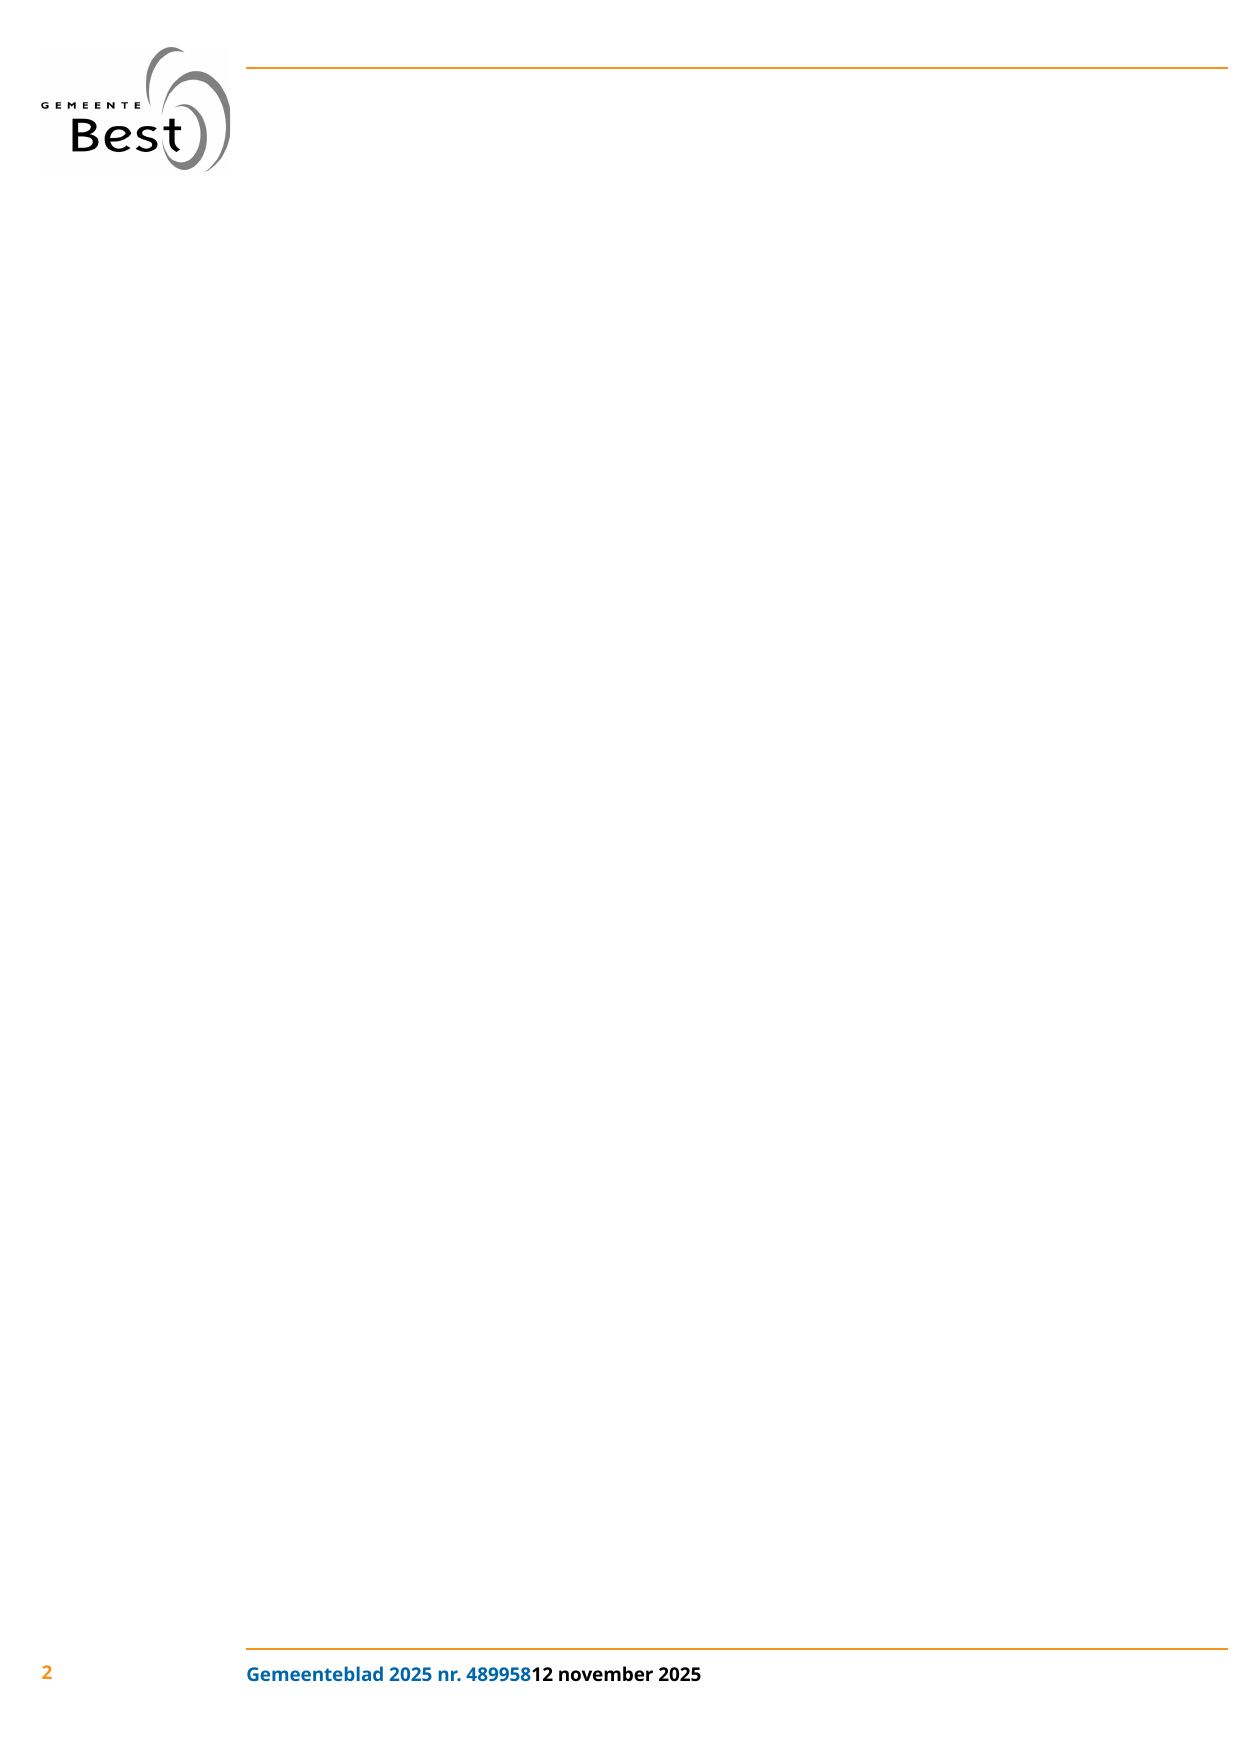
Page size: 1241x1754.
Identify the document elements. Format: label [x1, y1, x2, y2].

picture [41, 47, 231, 172]
